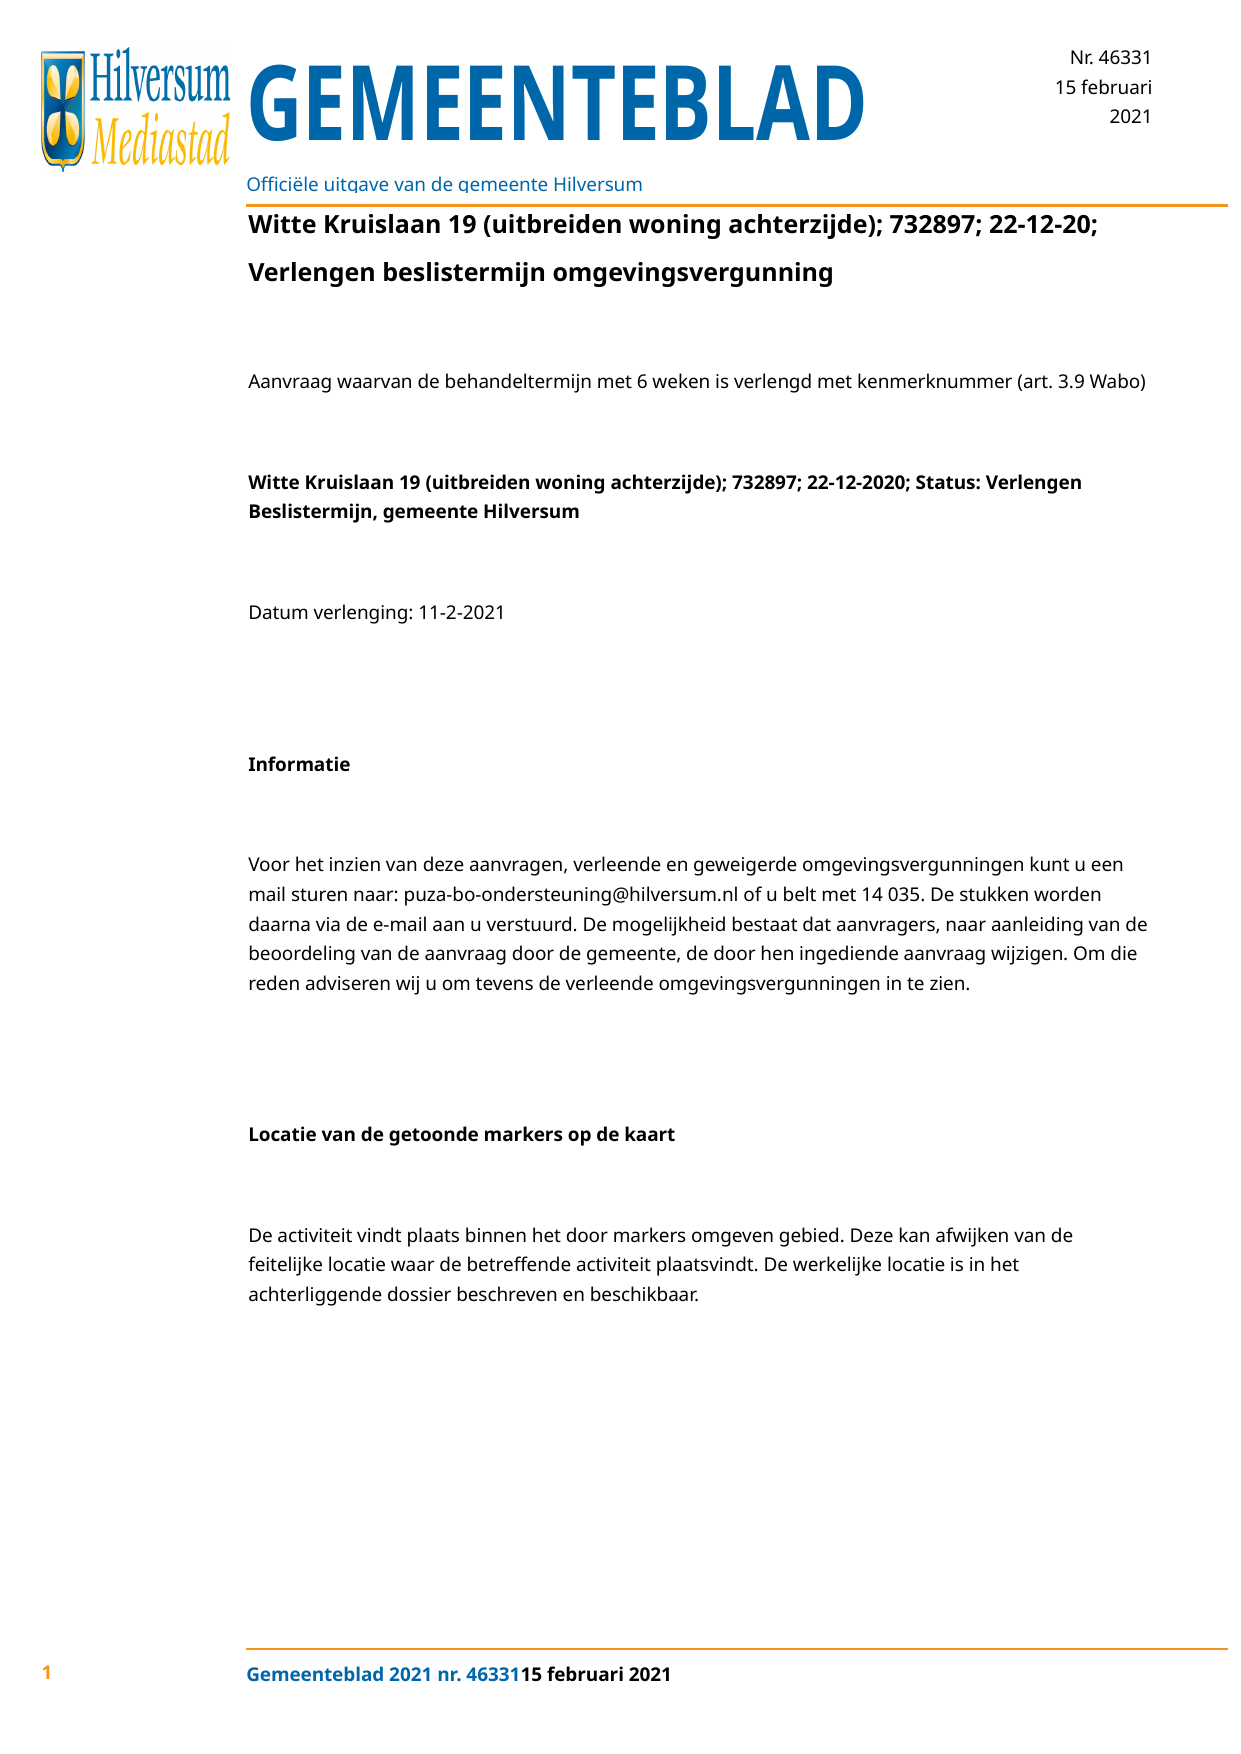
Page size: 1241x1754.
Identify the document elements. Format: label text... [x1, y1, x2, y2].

text Voor het inzien van deze aanvragen, verleende en geweigerde omgevingsvergunningen kunt u een mail sturen naar: puza-bo-ondersteuning@hilversum.nl of u belt met 14 035. De stukken worden daarna via de e-mail aan u verstuurd. De mogelijkheid bestaat dat aanvragers, naar aanleiding van de beoordeling van de aanvraag door de gemeente, de door hen ingediende aanvraag wijzigen. Om die reden adviseren wij u om tevens de verleende omgevingsvergunningen in te zien. [248, 852, 1152, 996]
text De activiteit vindt plaats binnen het door markers omgeven gebied. Deze kan afwijken van de feitelijke locatie waar de betreffende activiteit plaatsvindt. De werkelijke locatie is in het achterliggende dossier beschreven en beschikbaar. [248, 1222, 1152, 1307]
text Aanvraag waarvan de behandeltermijn met 6 weken is verlengd met kenmerknummer (art. 3.9 Wabo) [248, 368, 1152, 394]
text Locatie van de getoonde markers op de kaart [248, 1121, 1152, 1147]
text Witte Kruislaan 19 (uitbreiden woning achterzijde); 732897; 22-12-2020; Status: Verlengen Beslistermijn, gemeente Hilversum [248, 469, 1152, 524]
text Witte Kruislaan 19 (uitbreiden woning achterzijde); 732897; 22-12-20; Verlengen beslistermijn omgevingsvergunning [248, 207, 1152, 288]
text Informatie [248, 751, 1152, 777]
text Datum verlenging: 11-2-2021 [248, 599, 1152, 625]
picture [41, 47, 231, 172]
